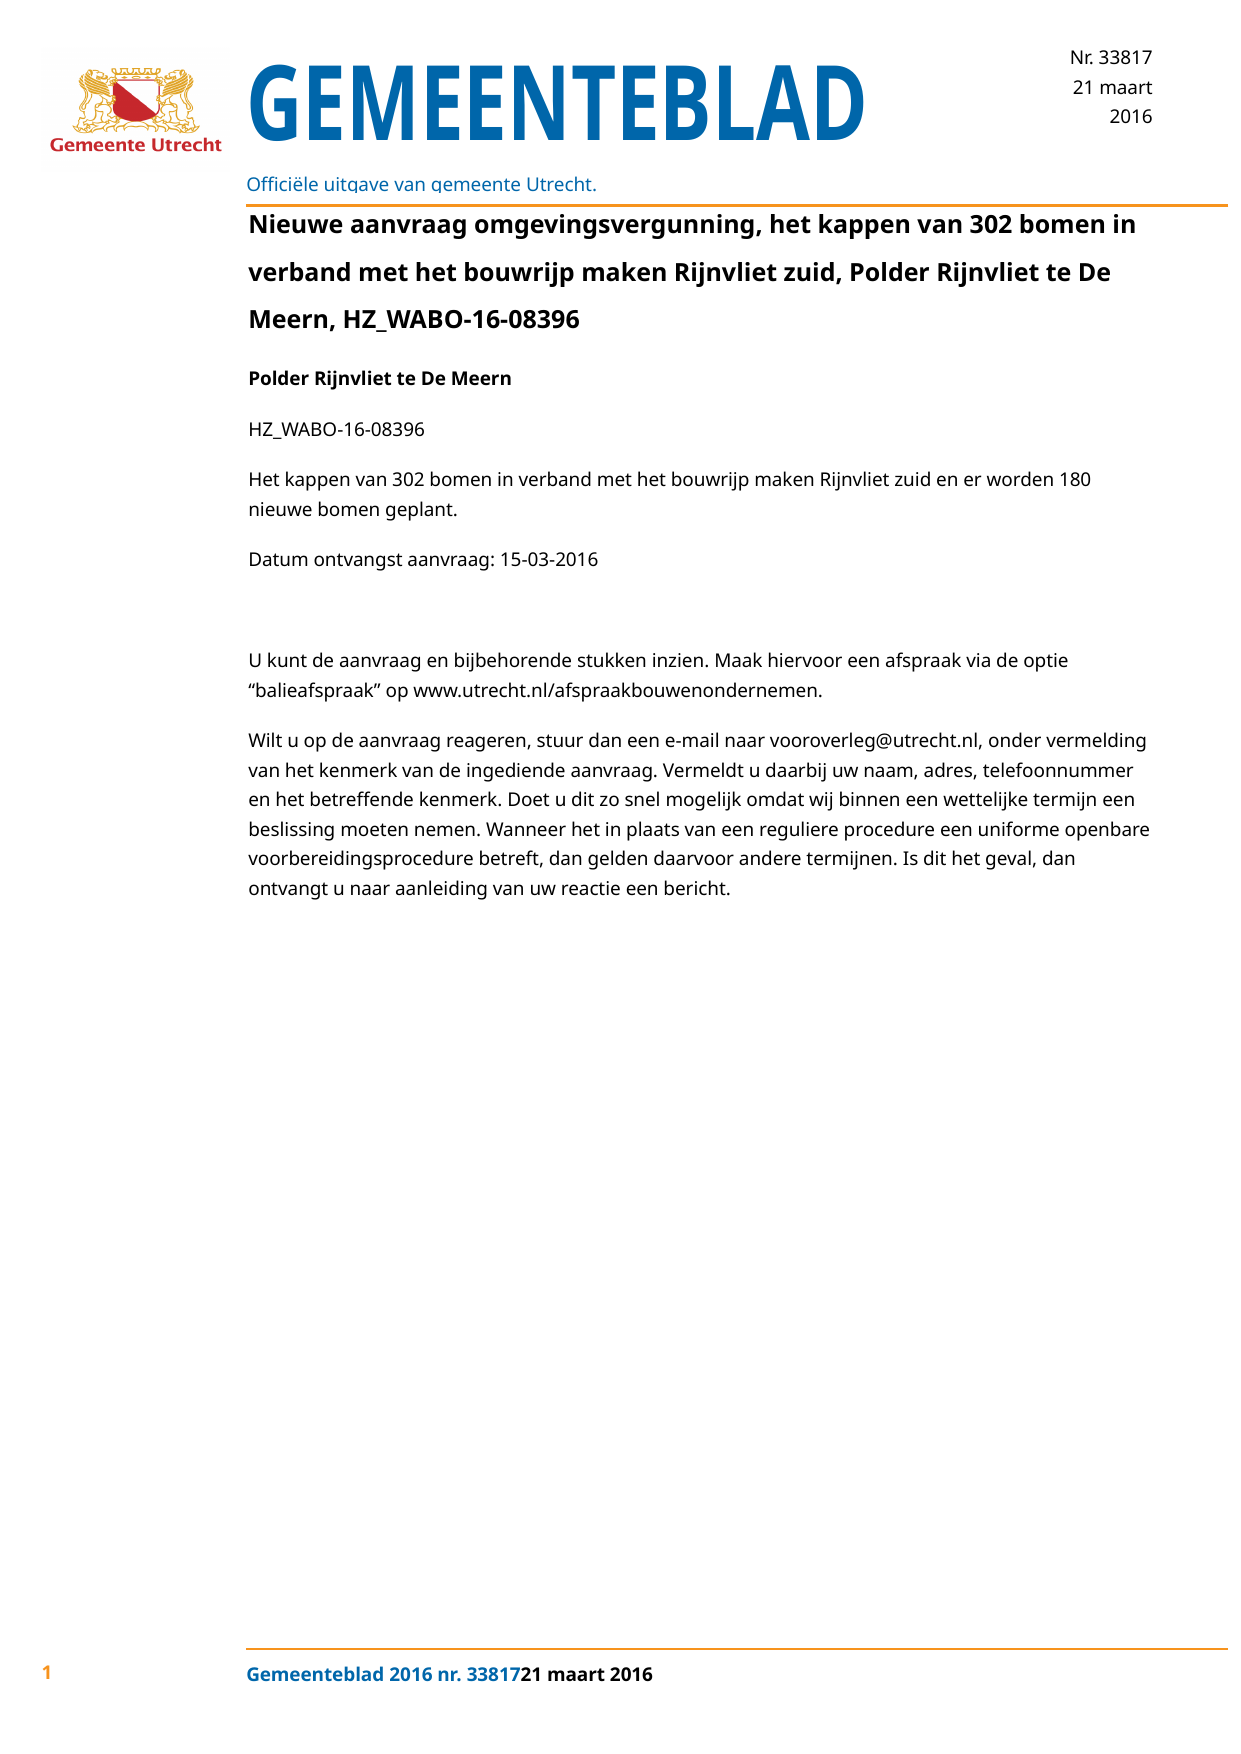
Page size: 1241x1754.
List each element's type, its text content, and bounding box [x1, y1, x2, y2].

text Datum ontvangst aanvraag: 15-03-2016 [248, 546, 1152, 572]
text Wilt u op de aanvraag reageren, stuur dan een e-mail naar vooroverleg@utrecht.nl, onder vermelding van het kenmerk van de ingediende aanvraag. Vermeldt u daarbij uw naam, adres, telefoonnummer en het betreffende kenmerk. Doet u dit zo snel mogelijk omdat wij binnen een wettelijke termijn een beslissing moeten nemen. Wanneer het in plaats van een reguliere procedure een uniforme openbare voorbereidingsprocedure betreft, dan gelden daarvoor andere termijnen. Is dit het geval, dan ontvangt u naar aanleiding van uw reactie een bericht. [248, 727, 1152, 901]
text Nieuwe aanvraag omgevingsvergunning, het kappen van 302 bomen in verband met het bouwrijp maken Rijnvliet zuid, Polder Rijnvliet te De Meern, HZ_WABO-16-08396 [248, 207, 1152, 336]
text Polder Rijnvliet te De Meern [248, 366, 1152, 391]
text HZ_WABO-16-08396 [248, 416, 1152, 442]
picture [41, 47, 231, 172]
text Het kappen van 302 bomen in verband met het bouwrijp maken Rijnvliet zuid en er worden 180 nieuwe bomen geplant. [248, 466, 1152, 522]
text U kunt de aanvraag en bijbehorende stukken inzien. Maak hiervoor een afspraak via de optie “balieafspraak” op www.utrecht.nl/afspraakbouwenondernemen. [248, 647, 1152, 702]
